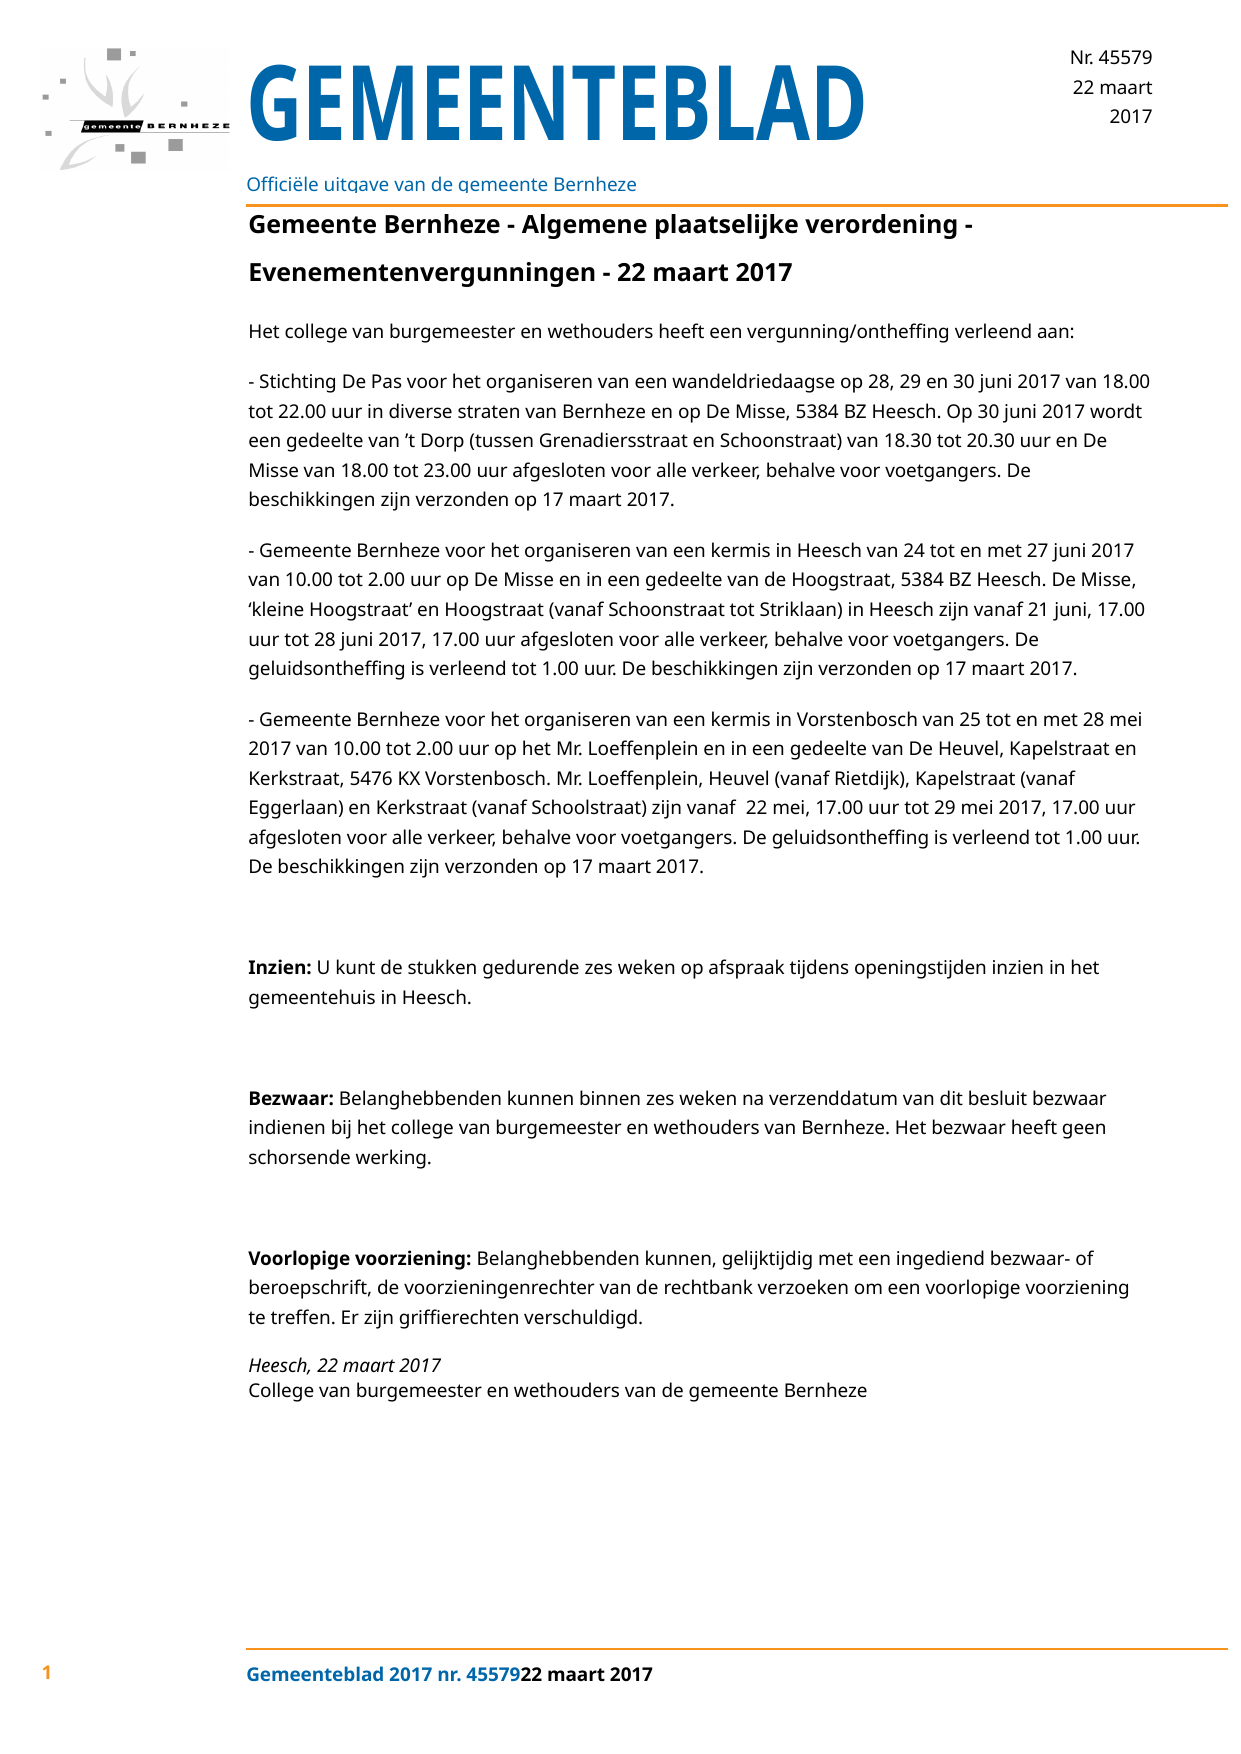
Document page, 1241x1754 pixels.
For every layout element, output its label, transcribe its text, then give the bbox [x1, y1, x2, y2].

text Het college van burgemeester en wethouders heeft een vergunning/ontheffing verleend aan: [248, 318, 1152, 344]
text Voorlopige voorziening: Belanghebbenden kunnen, gelijktijdig met een ingediend bezwaar- of beroepschrift, de voorzieningenrechter van de rechtbank verzoeken om een voorlopige voorziening te treffen. Er zijn griffierechten verschuldigd. [248, 1245, 1152, 1330]
text Gemeente Bernheze - Algemene plaatselijke verordening - Evenementenvergunningen - 22 maart 2017 [248, 207, 1152, 288]
text Heesch, 22 maart 2017 [248, 1352, 1152, 1378]
text College van burgemeester en wethouders van de gemeente Bernheze [248, 1378, 1152, 1403]
text Bezwaar: Belanghebbenden kunnen binnen zes weken na verzenddatum van dit besluit bezwaar indienen bij het college van burgemeester en wethouders van Bernheze. Het bezwaar heeft geen schorsende werking. [248, 1085, 1152, 1170]
text - Gemeente Bernheze voor het organiseren van een kermis in Vorstenbosch van 25 tot en met 28 mei 2017 van 10.00 tot 2.00 uur op het Mr. Loeffenplein en in een gedeelte van De Heuvel, Kapelstraat en Kerkstraat, 5476 KX Vorstenbosch. Mr. Loeffenplein, Heuvel (vanaf Rietdijk), Kapelstraat (vanaf Eggerlaan) en Kerkstraat (vanaf Schoolstraat) zijn vanaf 22 mei, 17.00 uur tot 29 mei 2017, 17.00 uur afgesloten voor alle verkeer, behalve voor voetgangers. De geluidsontheffing is verleend tot 1.00 uur. De beschikkingen zijn verzonden op 17 maart 2017. [248, 706, 1152, 879]
text - Stichting De Pas voor het organiseren van een wandeldriedaagse op 28, 29 en 30 juni 2017 van 18.00 tot 22.00 uur in diverse straten van Bernheze en op De Misse, 5384 BZ Heesch. Op 30 juni 2017 wordt een gedeelte van ’t Dorp (tussen Grenadiersstraat en Schoonstraat) van 18.30 tot 20.30 uur en De Misse van 18.00 tot 23.00 uur afgesloten voor alle verkeer, behalve voor voetgangers. De beschikkingen zijn verzonden op 17 maart 2017. [248, 368, 1152, 512]
picture [41, 47, 231, 172]
text Inzien: U kunt de stukken gedurende zes weken op afspraak tijdens openingstijden inzien in het gemeentehuis in Heesch. [248, 954, 1152, 1010]
text - Gemeente Bernheze voor het organiseren van een kermis in Heesch van 24 tot en met 27 juni 2017 van 10.00 tot 2.00 uur op De Misse en in een gedeelte van de Hoogstraat, 5384 BZ Heesch. De Misse, ‘kleine Hoogstraat’ en Hoogstraat (vanaf Schoonstraat tot Striklaan) in Heesch zijn vanaf 21 juni, 17.00 uur tot 28 juni 2017, 17.00 uur afgesloten voor alle verkeer, behalve voor voetgangers. De geluidsontheffing is verleend tot 1.00 uur. De beschikkingen zijn verzonden op 17 maart 2017. [248, 537, 1152, 681]
